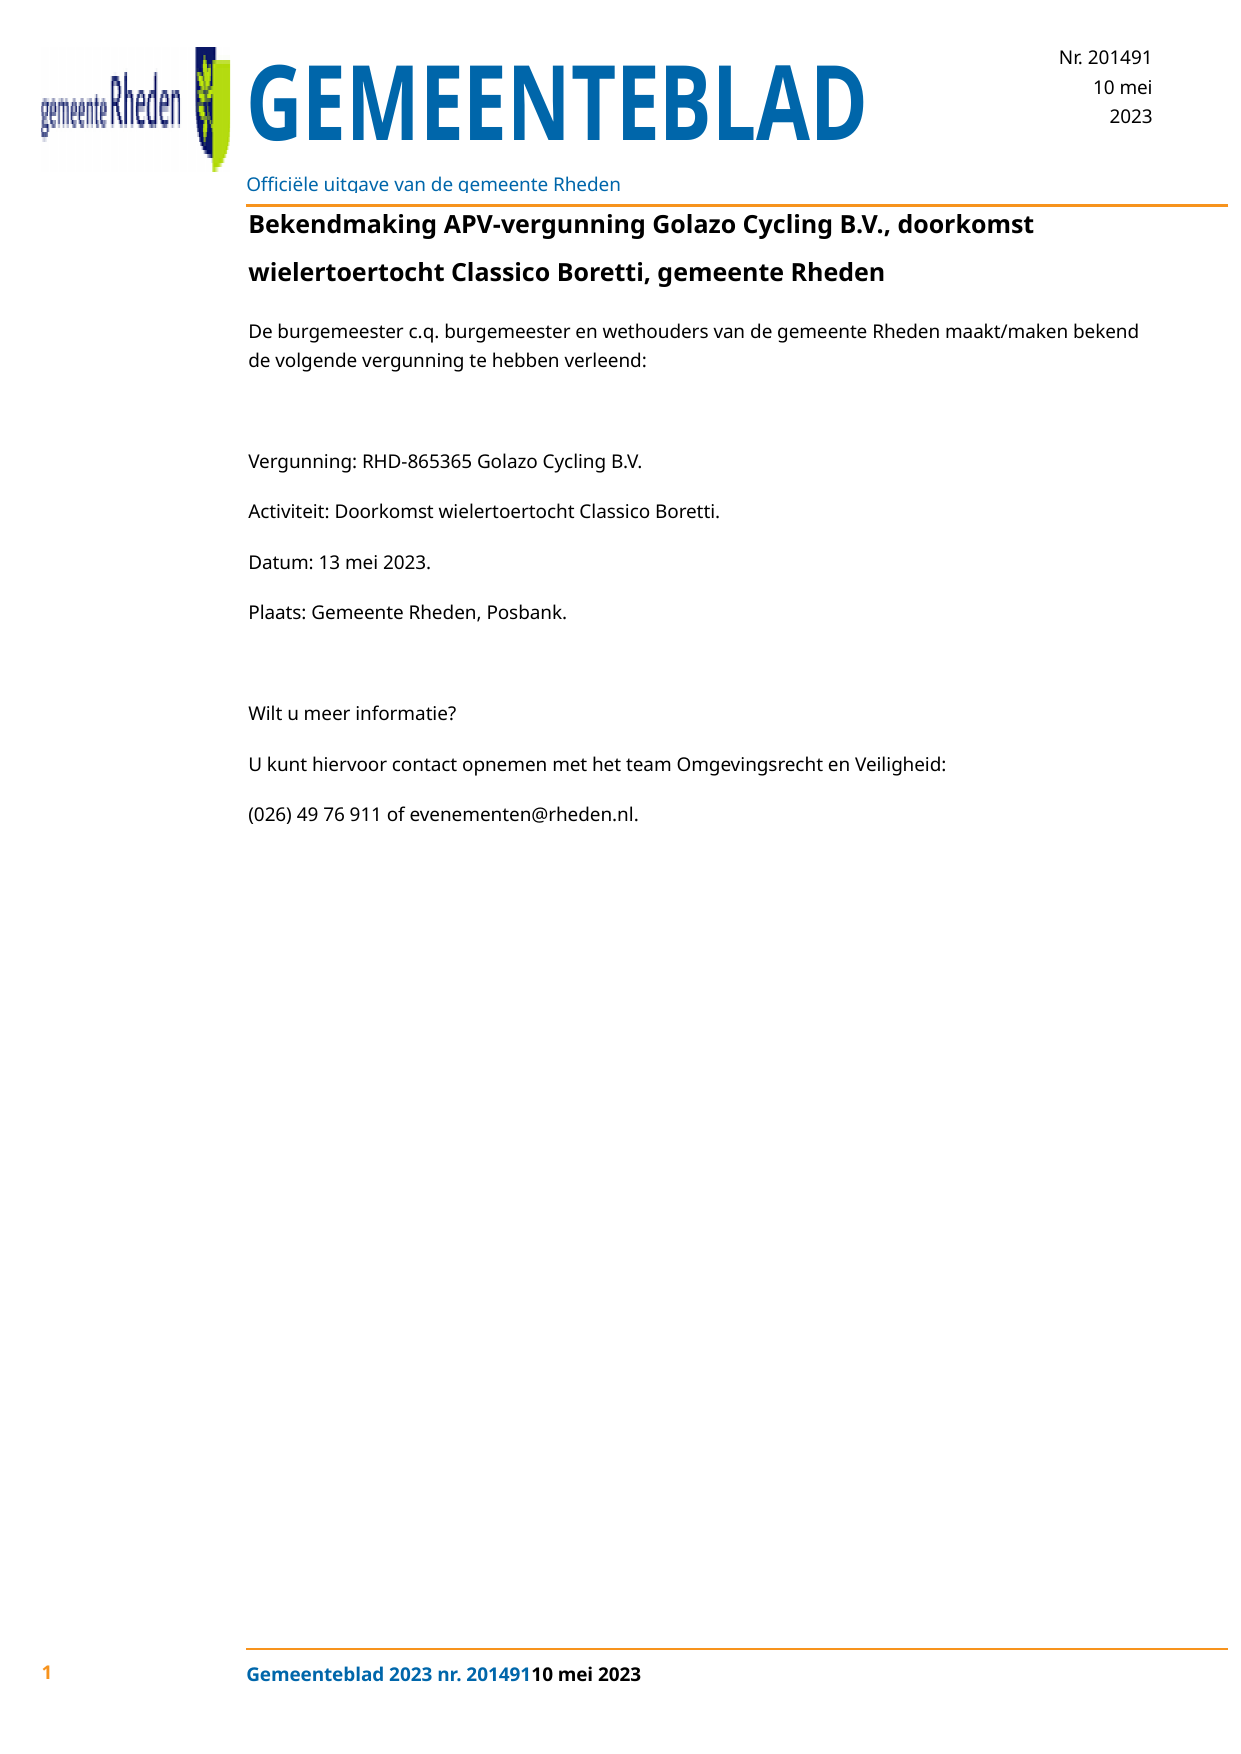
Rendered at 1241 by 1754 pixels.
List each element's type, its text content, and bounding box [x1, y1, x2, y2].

text De burgemeester c.q. burgemeester en wethouders van de gemeente Rheden maakt/maken bekend de volgende vergunning te hebben verleend: [248, 318, 1152, 373]
text Wilt u meer informatie? [248, 700, 1152, 726]
picture [41, 47, 231, 172]
text Bekendmaking APV-vergunning Golazo Cycling B.V., doorkomst wielertoertocht Classico Boretti, gemeente Rheden [248, 207, 1152, 288]
text Datum: 13 mei 2023. [248, 549, 1152, 575]
text U kunt hiervoor contact opnemen met het team Omgevingsrecht en Veiligheid: [248, 751, 1152, 777]
text (026) 49 76 911 of evenementen@rheden.nl. [248, 801, 1152, 827]
text Plaats: Gemeente Rheden, Posbank. [248, 599, 1152, 625]
text Activiteit: Doorkomst wielertoertocht Classico Boretti. [248, 499, 1152, 524]
text Vergunning: RHD-865365 Golazo Cycling B.V. [248, 448, 1152, 474]
